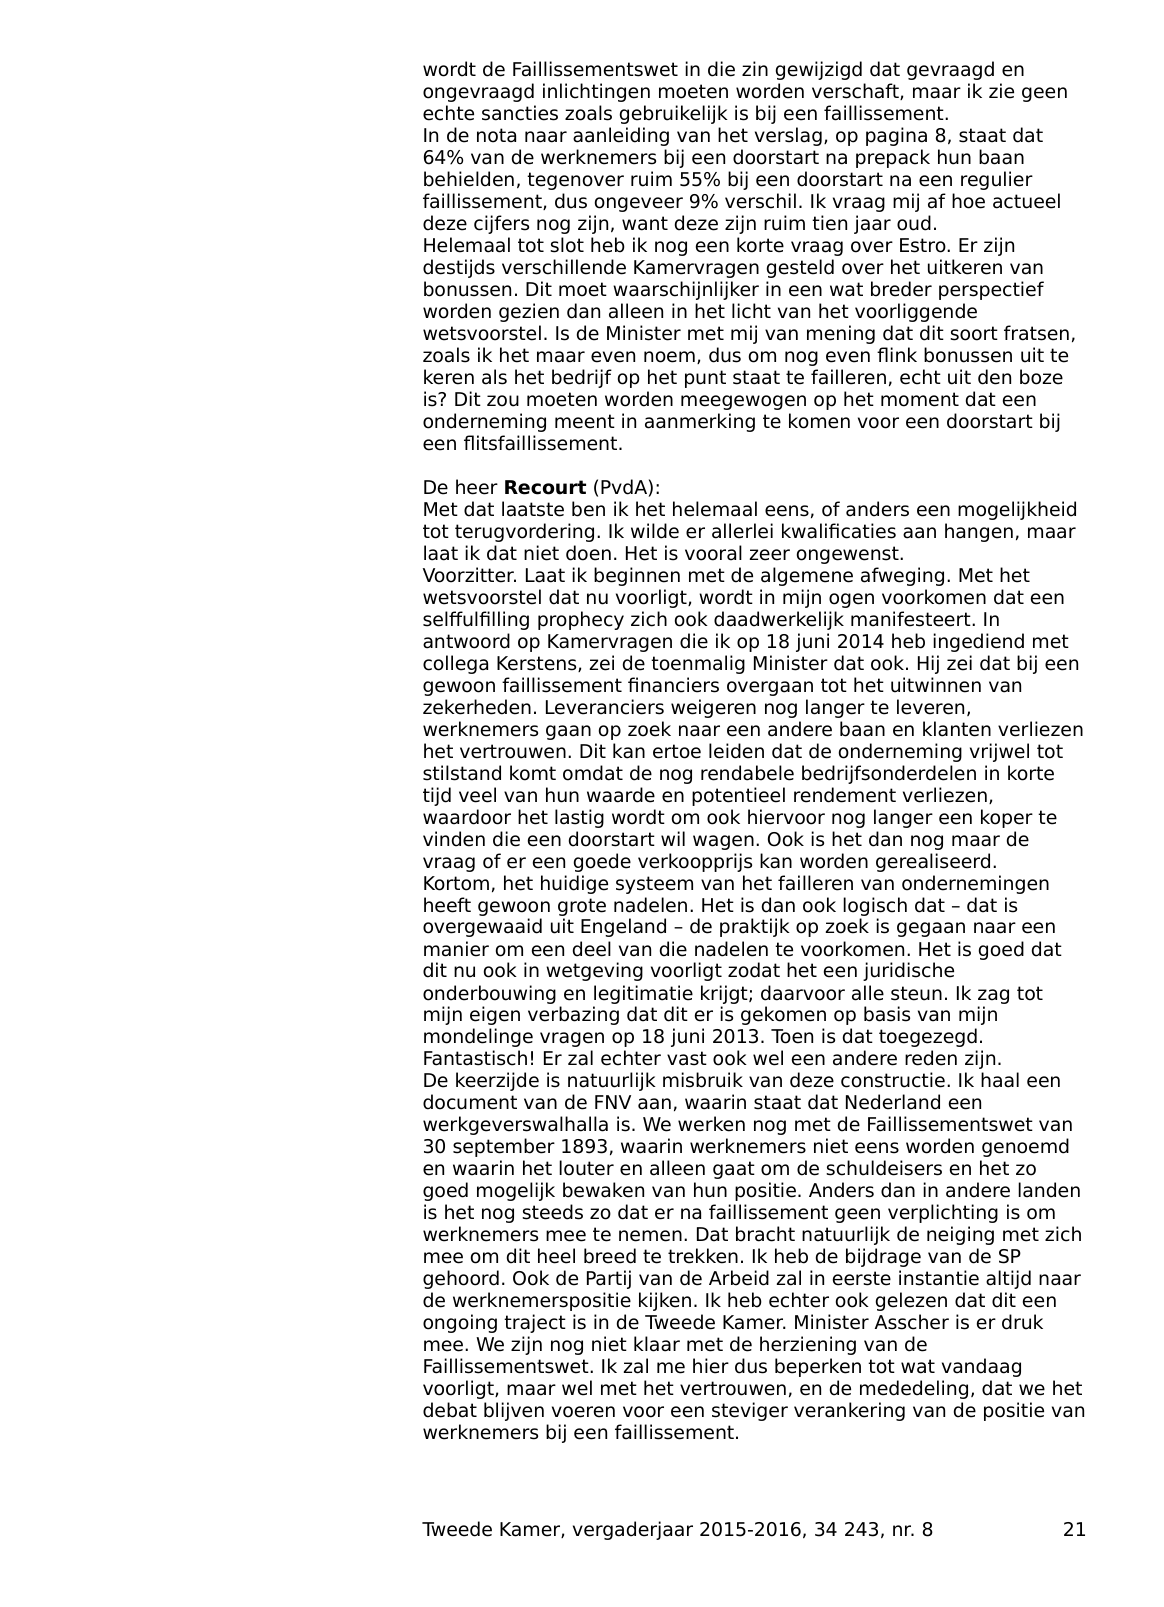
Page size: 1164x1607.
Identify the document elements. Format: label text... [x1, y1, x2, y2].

text In de nota naar aanleiding van het verslag, op pagina 8, staat dat 64% van de werknemers bij een doorstart na prepack hun baan behielden, tegenover ruim 55% bij een doorstart na een regulier faillissement, dus ongeveer 9% verschil. Ik vraag mij af hoe actueel deze cijfers nog zijn, want deze zijn ruim tien jaar oud. [422, 125, 1087, 235]
text Met dat laatste ben ik het helemaal eens, of anders een mogelijkheid tot terugvordering. Ik wilde er allerlei kwalificaties aan hangen, maar laat ik dat niet doen. Het is vooral zeer ongewenst. [422, 499, 1087, 565]
text Voorzitter. Laat ik beginnen met de algemene afweging. Met het wetsvoorstel dat nu voorligt, wordt in mijn ogen voorkomen dat een selffulfilling prophecy zich ook daadwerkelijk manifesteert. In antwoord op Kamervragen die ik op 18 juni 2014 heb ingediend met collega Kerstens, zei de toenmalig Minister dat ook. Hij zei dat bij een gewoon faillissement financiers overgaan tot het uitwinnen van zekerheden. Leveranciers weigeren nog langer te leveren, werknemers gaan op zoek naar een andere baan en klanten verliezen het vertrouwen. Dit kan ertoe leiden dat de onderneming vrijwel tot stilstand komt omdat de nog rendabele bedrijfsonderdelen in korte tijd veel van hun waarde en potentieel rendement verliezen, waardoor het lastig wordt om ook hiervoor nog langer een koper te vinden die een doorstart wil wagen. Ook is het dan nog maar de vraag of er een goede verkoopprijs kan worden gerealiseerd. [422, 565, 1087, 872]
text wordt de Faillissementswet in die zin gewijzigd dat gevraagd en ongevraagd inlichtingen moeten worden verschaft, maar ik zie geen echte sancties zoals gebruikelijk is bij een faillissement. [422, 59, 1087, 125]
text Helemaal tot slot heb ik nog een korte vraag over Estro. Er zijn destijds verschillende Kamervragen gesteld over het uitkeren van bonussen. Dit moet waarschijnlijker in een wat breder perspectief worden gezien dan alleen in het licht van het voorliggende wetsvoorstel. Is de Minister met mij van mening dat dit soort fratsen, zoals ik het maar even noem, dus om nog even flink bonussen uit te keren als het bedrijf op het punt staat te failleren, echt uit den boze is? Dit zou moeten worden meegewogen op het moment dat een onderneming meent in aanmerking te komen voor een doorstart bij een flitsfaillissement. [422, 235, 1087, 455]
text De keerzijde is natuurlijk misbruik van deze constructie. Ik haal een document van de FNV aan, waarin staat dat Nederland een werkgeverswalhalla is. We werken nog met de Faillissementswet van 30 september 1893, waarin werknemers niet eens worden genoemd en waarin het louter en alleen gaat om de schuldeisers en het zo goed mogelijk bewaken van hun positie. Anders dan in andere landen is het nog steeds zo dat er na faillissement geen verplichting is om werknemers mee te nemen. Dat bracht natuurlijk de neiging met zich mee om dit heel breed te trekken. Ik heb de bijdrage van de SP gehoord. Ook de Partij van de Arbeid zal in eerste instantie altijd naar de werknemerspositie kijken. Ik heb echter ook gelezen dat dit een ongoing traject is in de Tweede Kamer. Minister Asscher is er druk mee. We zijn nog niet klaar met de herziening van de Faillissementswet. Ik zal me hier dus beperken tot wat vandaag voorligt, maar wel met het vertrouwen, en de mededeling, dat we het debat blijven voeren voor een steviger verankering van de positie van werknemers bij een faillissement. [422, 1070, 1087, 1444]
text De heer Recourt (PvdA): [422, 477, 1087, 499]
text Kortom, het huidige systeem van het failleren van ondernemingen heeft gewoon grote nadelen. Het is dan ook logisch dat – dat is overgewaaid uit Engeland – de praktijk op zoek is gegaan naar een manier om een deel van die nadelen te voorkomen. Het is goed dat dit nu ook in wetgeving voorligt zodat het een juridische onderbouwing en legitimatie krijgt; daarvoor alle steun. Ik zag tot mijn eigen verbazing dat dit er is gekomen op basis van mijn mondelinge vragen op 18 juni 2013. Toen is dat toegezegd. Fantastisch! Er zal echter vast ook wel een andere reden zijn. [422, 872, 1087, 1070]
